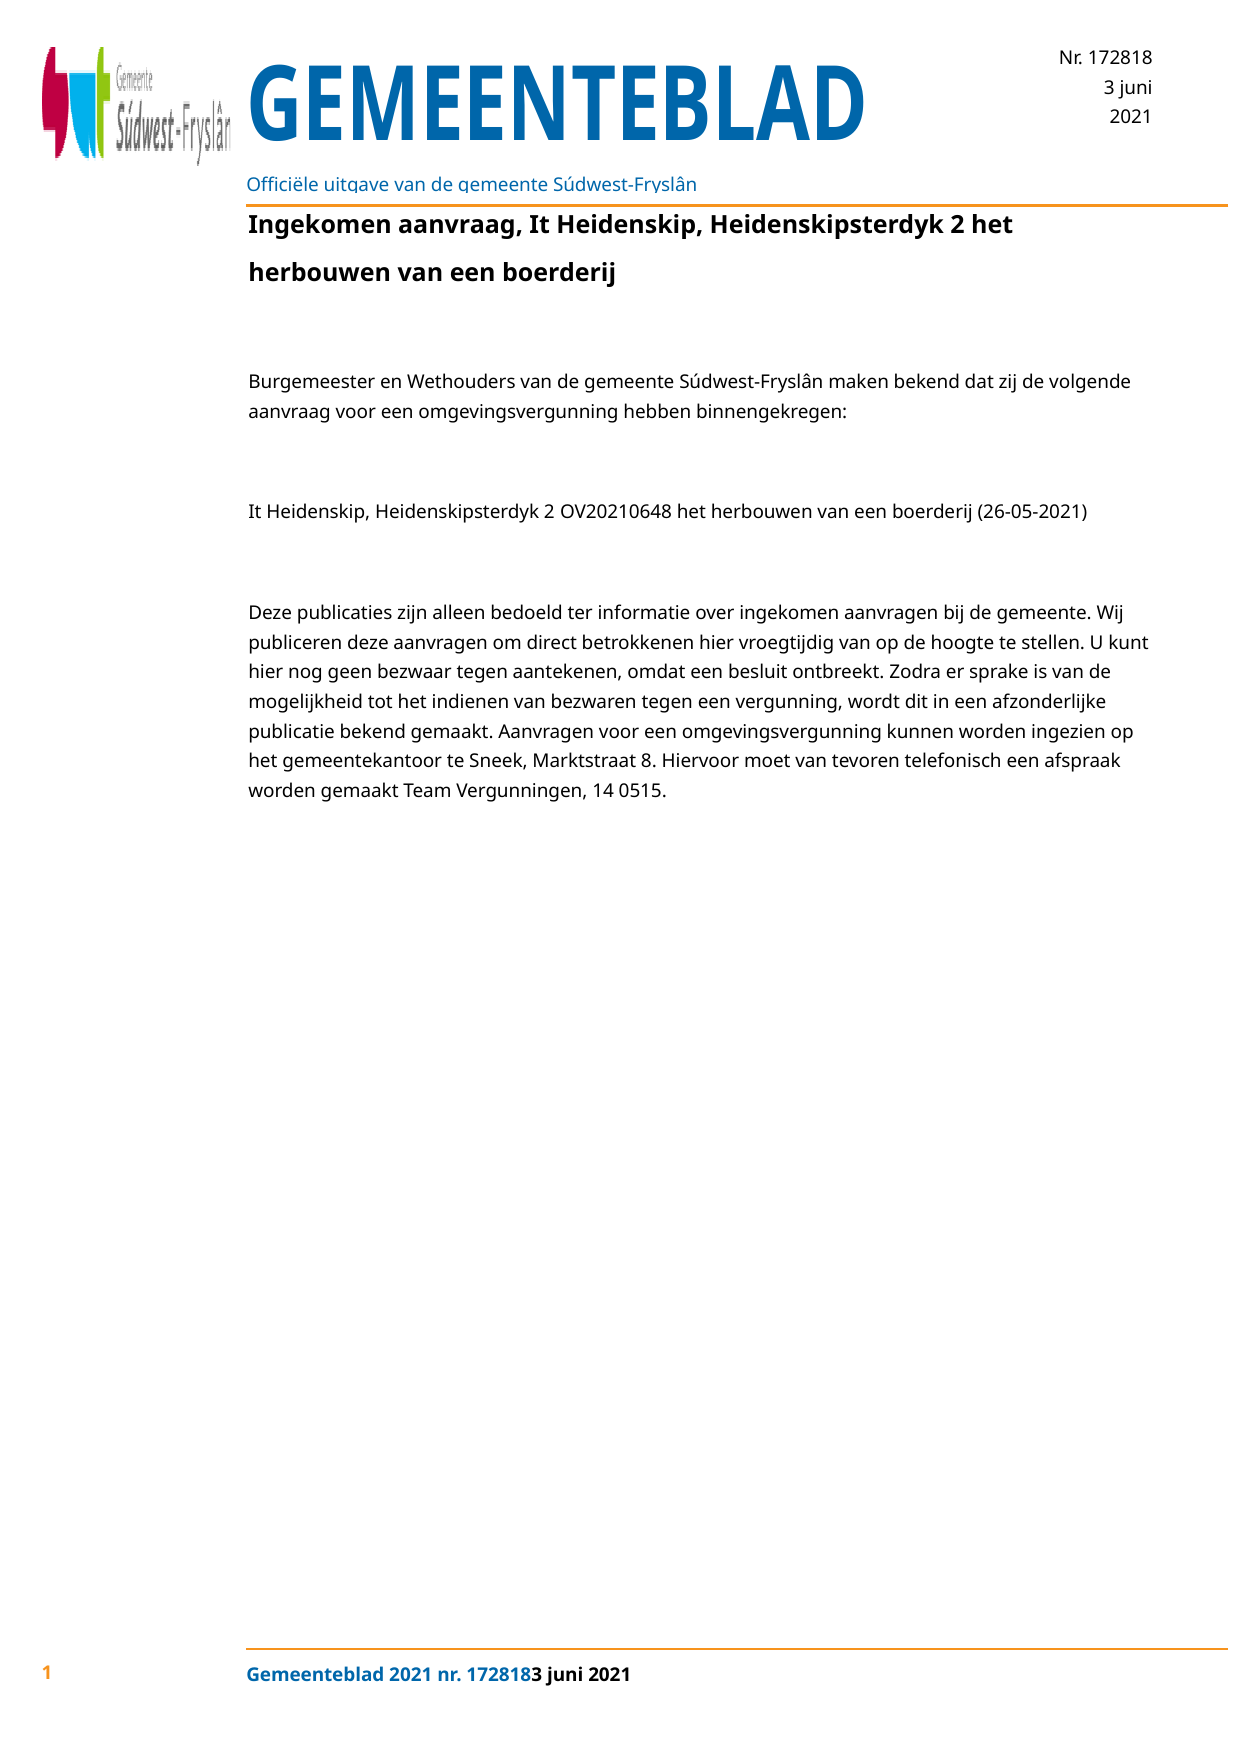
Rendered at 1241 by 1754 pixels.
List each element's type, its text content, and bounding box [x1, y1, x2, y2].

picture [41, 47, 231, 172]
text It Heidenskip, Heidenskipsterdyk 2 OV20210648 het herbouwen van een boerderij (26-05-2021) [248, 499, 1152, 524]
text Ingekomen aanvraag, It Heidenskip, Heidenskipsterdyk 2 het herbouwen van een boerderij [248, 207, 1152, 288]
text Burgemeester en Wethouders van de gemeente Súdwest-Fryslân maken bekend dat zij de volgende aanvraag voor een omgevingsvergunning hebben binnengekregen: [248, 368, 1152, 424]
text Deze publicaties zijn alleen bedoeld ter informatie over ingekomen aanvragen bij de gemeente. Wij publiceren deze aanvragen om direct betrokkenen hier vroegtijdig van op de hoogte te stellen. U kunt hier nog geen bezwaar tegen aantekenen, omdat een besluit ontbreekt. Zodra er sprake is van de mogelijkheid tot het indienen van bezwaren tegen een vergunning, wordt dit in een afzonderlijke publicatie bekend gemaakt. Aanvragen voor een omgevingsvergunning kunnen worden ingezien op het gemeentekantoor te Sneek, Marktstraat 8. Hiervoor moet van tevoren telefonisch een afspraak worden gemaakt Team Vergunningen, 14 0515. [248, 599, 1152, 803]
